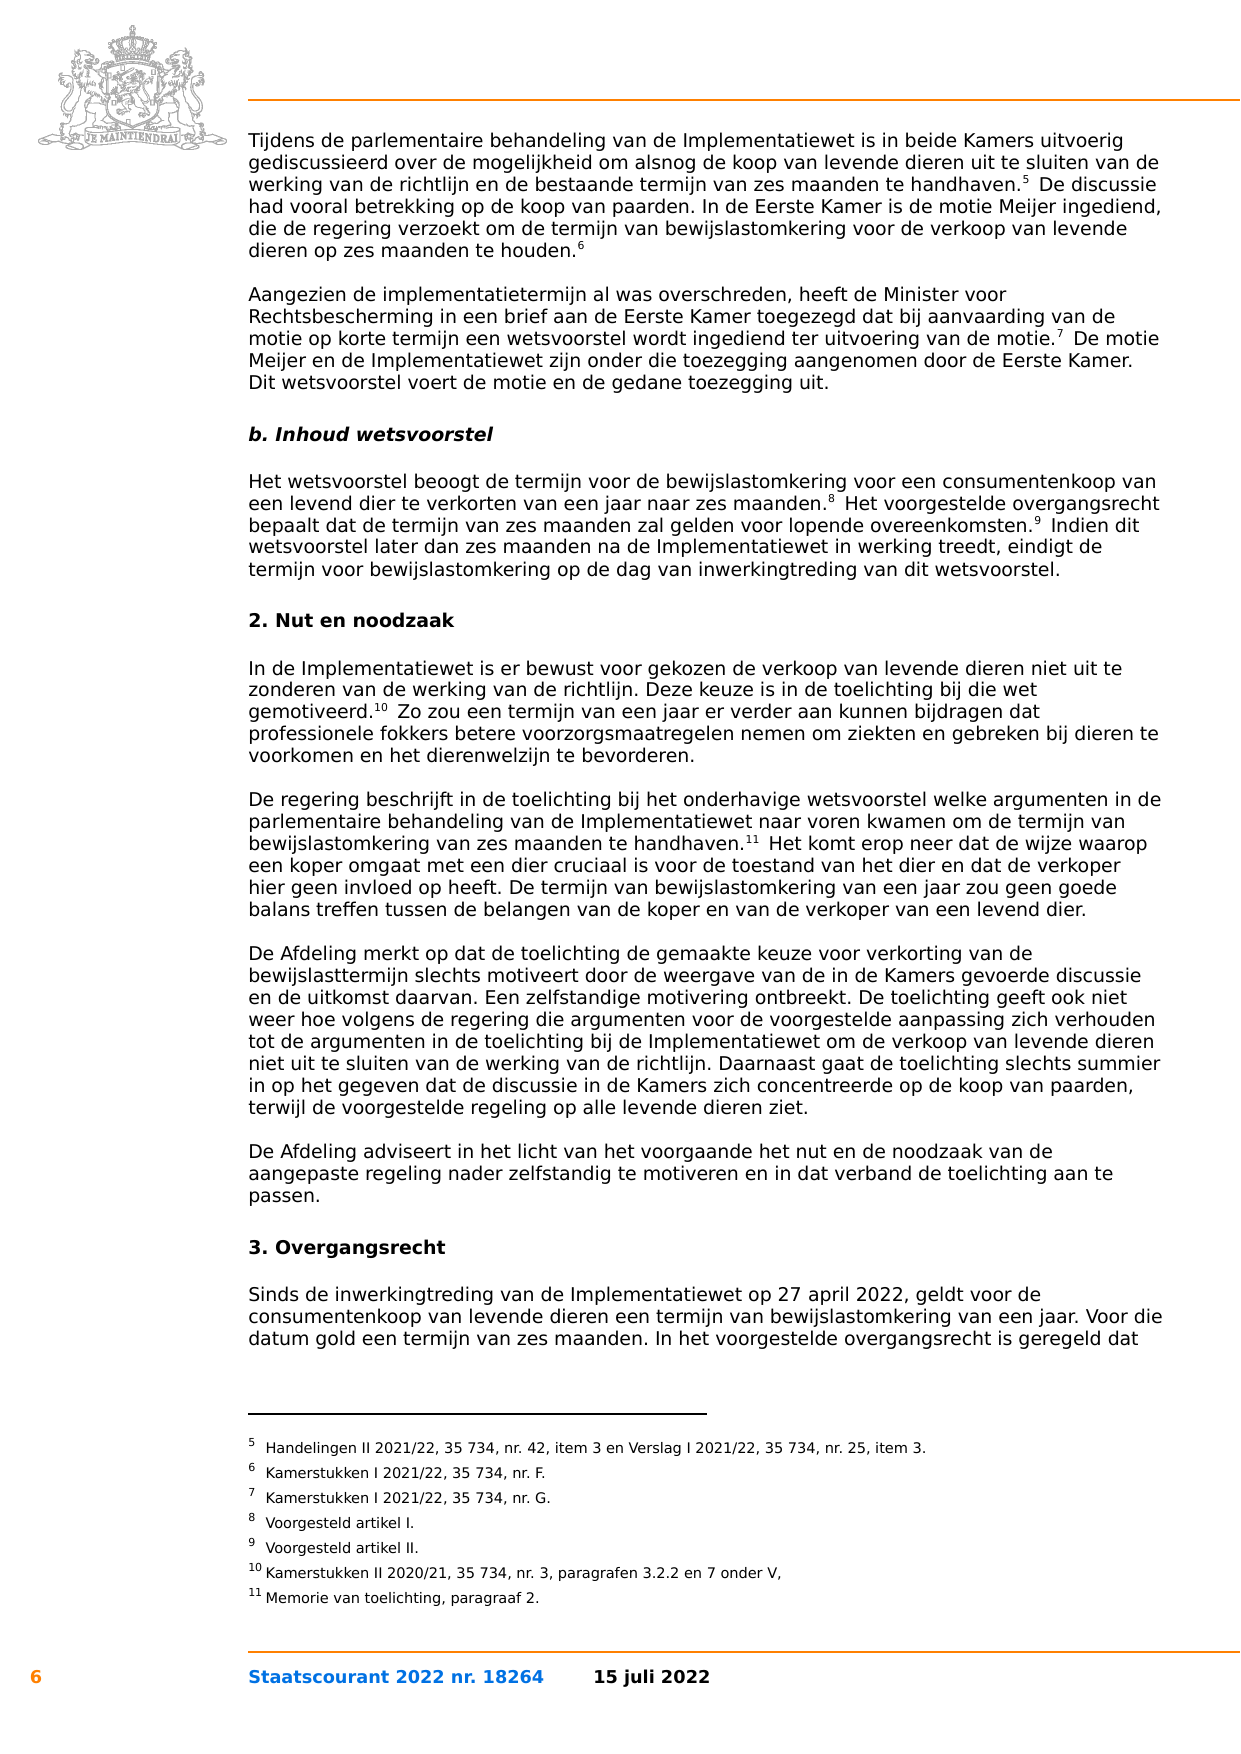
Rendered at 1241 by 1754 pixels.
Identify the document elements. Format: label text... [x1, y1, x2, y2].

text Memorie van toelichting, paragraaf 2. [248, 1586, 1163, 1608]
text Kamerstukken II 2020/21, 35 734, nr. 3, paragrafen 3.2.2 en 7 onder V, [248, 1561, 1163, 1583]
text De Afdeling adviseert in het licht van het voorgaande het nut en de noodzaak van de aangepaste regeling nader zelfstandig te motiveren en in dat verband de toelichting aan te passen. [248, 1141, 1163, 1207]
text Handelingen II 2021/22, 35 734, nr. 42, item 3 en Verslag I 2021/22, 35 734, nr. 25, item 3. [248, 1436, 1163, 1458]
text Voorgesteld artikel I. [248, 1511, 1163, 1533]
subtitle b. Inhoud wetsvoorstel [248, 423, 1163, 446]
text Het wetsvoorstel beoogt de termijn voor de bewijslastomkering voor een consumentenkoop van een levend dier te verkorten van een jaar naar zes maanden. Het voorgestelde overgangsrecht bepaalt dat de termijn van zes maanden zal gelden voor lopende overeenkomsten. Indien dit wetsvoorstel later dan zes maanden na de Implementatiewet in werking treedt, eindigt de termijn voor bewijslastomkering op de dag van inwerkingtreding van dit wetsvoorstel. [248, 471, 1163, 580]
text Voorgesteld artikel II. [248, 1536, 1163, 1558]
text Aangezien de implementatietermijn al was overschreden, heeft de Minister voor Rechtsbescherming in een brief aan de Eerste Kamer toegezegd dat bij aanvaarding van de motie op korte termijn een wetsvoorstel wordt ingediend ter uitvoering van de motie. De motie Meijer en de Implementatiewet zijn onder die toezegging aangenomen door de Eerste Kamer. Dit wetsvoorstel voert de motie en de gedane toezegging uit. [248, 284, 1163, 393]
text Tijdens de parlementaire behandeling van de Implementatiewet is in beide Kamers uitvoerig gediscussieerd over de mogelijkheid om alsnog de koop van levende dieren uit te sluiten van de werking van de richtlijn en de bestaande termijn van zes maanden te handhaven. De discussie had vooral betrekking op de koop van paarden. In de Eerste Kamer is de motie Meijer ingediend, die de regering verzoekt om de termijn van bewijslastomkering voor de verkoop van levende dieren op zes maanden te houden. [248, 130, 1163, 262]
subtitle 3. Overgangsrecht [248, 1237, 1163, 1258]
text Sinds de inwerkingtreding van de Implementatiewet op 27 april 2022, geldt voor de consumentenkoop van levende dieren een termijn van bewijslastomkering van een jaar. Voor die datum gold een termijn van zes maanden. In het voorgestelde overgangsrecht is geregeld dat [248, 1283, 1163, 1349]
text Kamerstukken I 2021/22, 35 734, nr. F. [248, 1461, 1163, 1483]
text In de Implementatiewet is er bewust voor gekozen de verkoop van levende dieren niet uit te zonderen van de werking van de richtlijn. Deze keuze is in de toelichting bij die wet gemotiveerd. Zo zou een termijn van een jaar er verder aan kunnen bijdragen dat professionele fokkers betere voorzorgsmaatregelen nemen om ziekten en gebreken bij dieren te voorkomen en het dierenwelzijn te bevorderen. [248, 657, 1163, 767]
text De Afdeling merkt op dat de toelichting de gemaakte keuze voor verkorting van de bewijslasttermijn slechts motiveert door de weergave van de in de Kamers gevoerde discussie en de uitkomst daarvan. Een zelfstandige motivering ontbreekt. De toelichting geeft ook niet weer hoe volgens de regering die argumenten voor de voorgestelde aanpassing zich verhouden tot de argumenten in de toelichting bij de Implementatiewet om de verkoop van levende dieren niet uit te sluiten van de werking van de richtlijn. Daarnaast gaat de toelichting slechts summier in op het gegeven dat de discussie in de Kamers zich concentreerde op de koop van paarden, terwijl de voorgestelde regeling op alle levende dieren ziet. [248, 943, 1163, 1119]
text De regering beschrijft in de toelichting bij het onderhavige wetsvoorstel welke argumenten in de parlementaire behandeling van de Implementatiewet naar voren kwamen om de termijn van bewijslastomkering van zes maanden te handhaven. Het komt erop neer dat de wijze waarop een koper omgaat met een dier cruciaal is voor de toestand van het dier en dat de verkoper hier geen invloed op heeft. De termijn van bewijslastomkering van een jaar zou geen goede balans treffen tussen de belangen van de koper en van de verkoper van een levend dier. [248, 789, 1163, 921]
text Kamerstukken I 2021/22, 35 734, nr. G. [248, 1486, 1163, 1508]
subtitle 2. Nut en noodzaak [248, 610, 1163, 632]
picture [38, 25, 227, 150]
